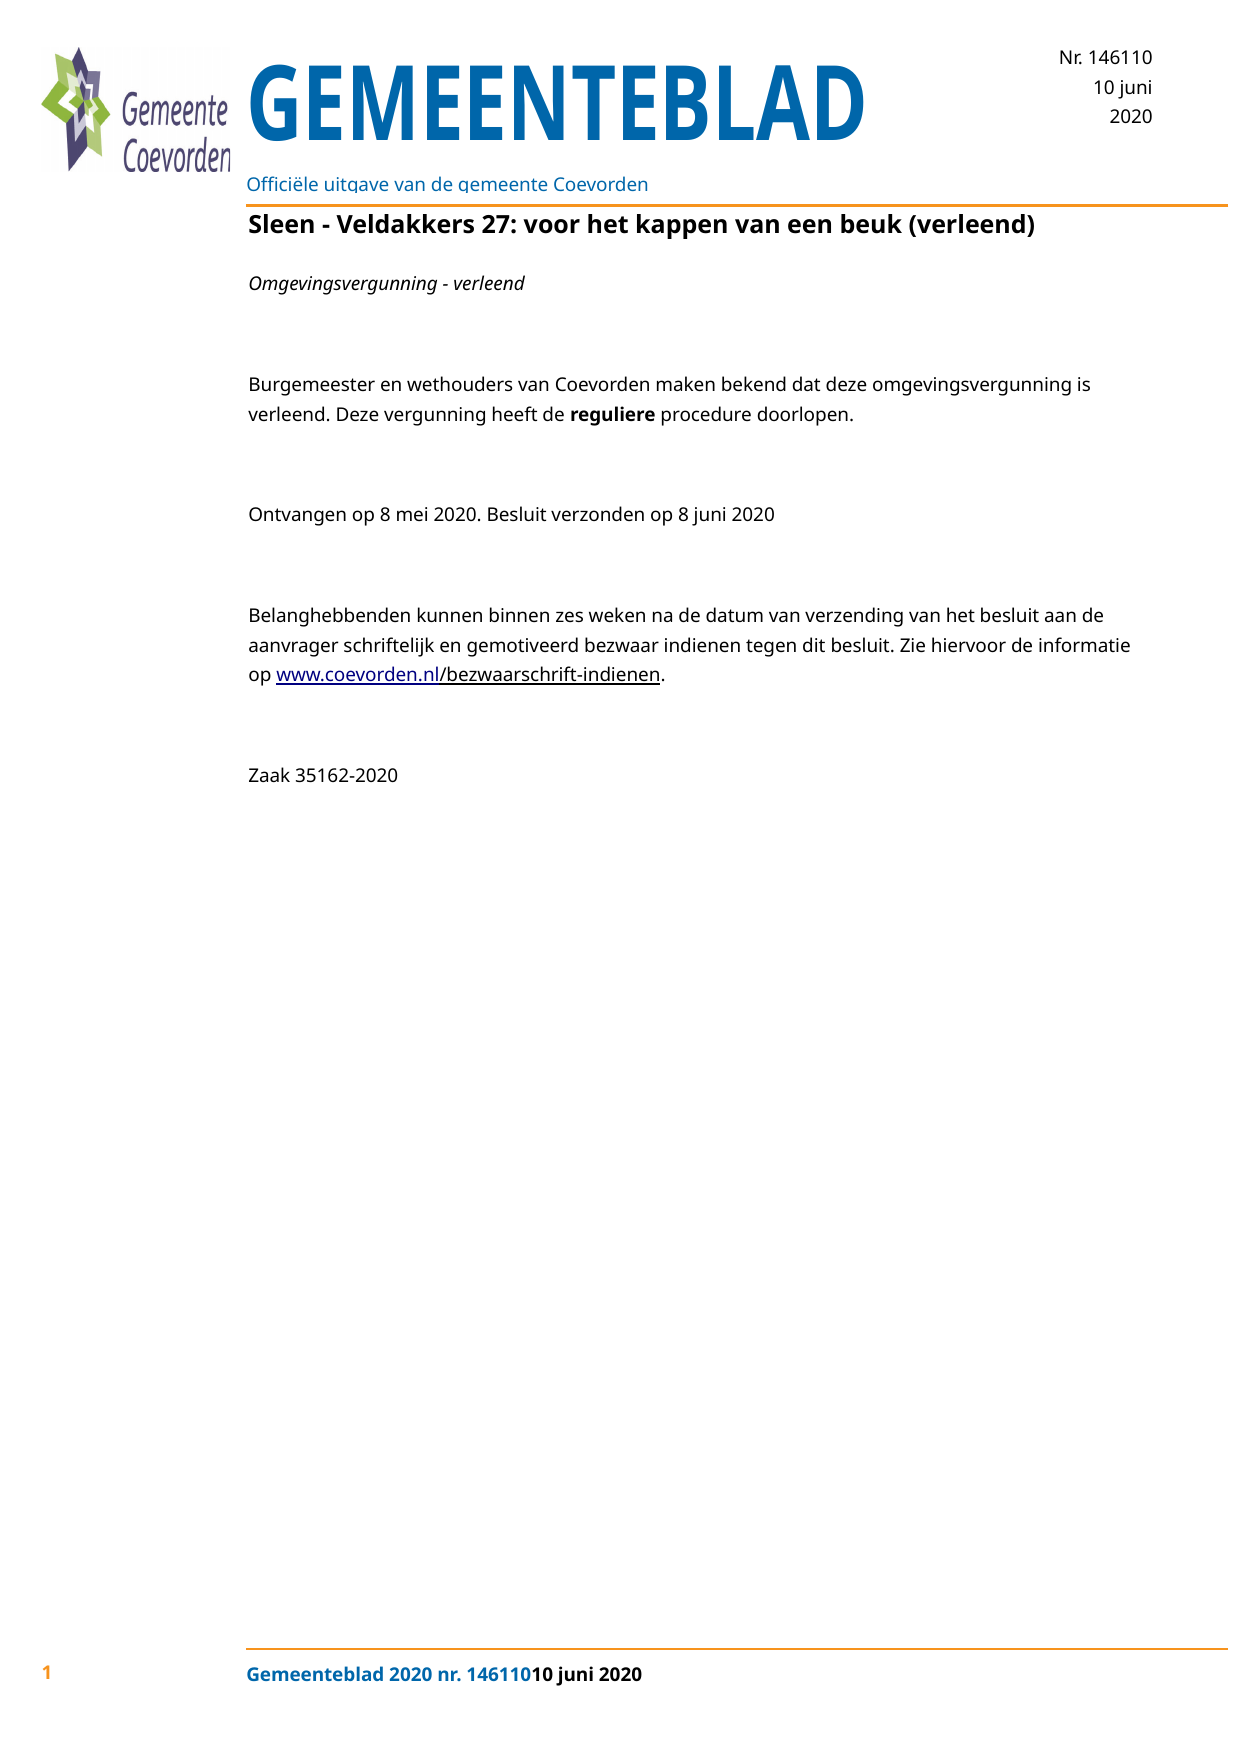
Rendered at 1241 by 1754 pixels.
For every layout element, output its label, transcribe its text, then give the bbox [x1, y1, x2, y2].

text Omgevingsvergunning - verleend [248, 270, 1152, 296]
text Sleen - Veldakkers 27: voor het kappen van een beuk (verleend) [248, 207, 1152, 241]
picture [41, 47, 231, 172]
text Belanghebbenden kunnen binnen zes weken na de datum van verzending van het besluit aan de aanvrager schriftelijk en gemotiveerd bezwaar indienen tegen dit besluit. Zie hiervoor de informatie op www.coevorden.nl/bezwaarschrift-indienen. [248, 602, 1152, 687]
text Zaak 35162-2020 [248, 762, 1152, 788]
text Burgemeester en wethouders van Coevorden maken bekend dat deze omgevingsvergunning is verleend. Deze vergunning heeft de reguliere procedure doorlopen. [248, 371, 1152, 426]
text Ontvangen op 8 mei 2020. Besluit verzonden op 8 juni 2020 [248, 502, 1152, 527]
